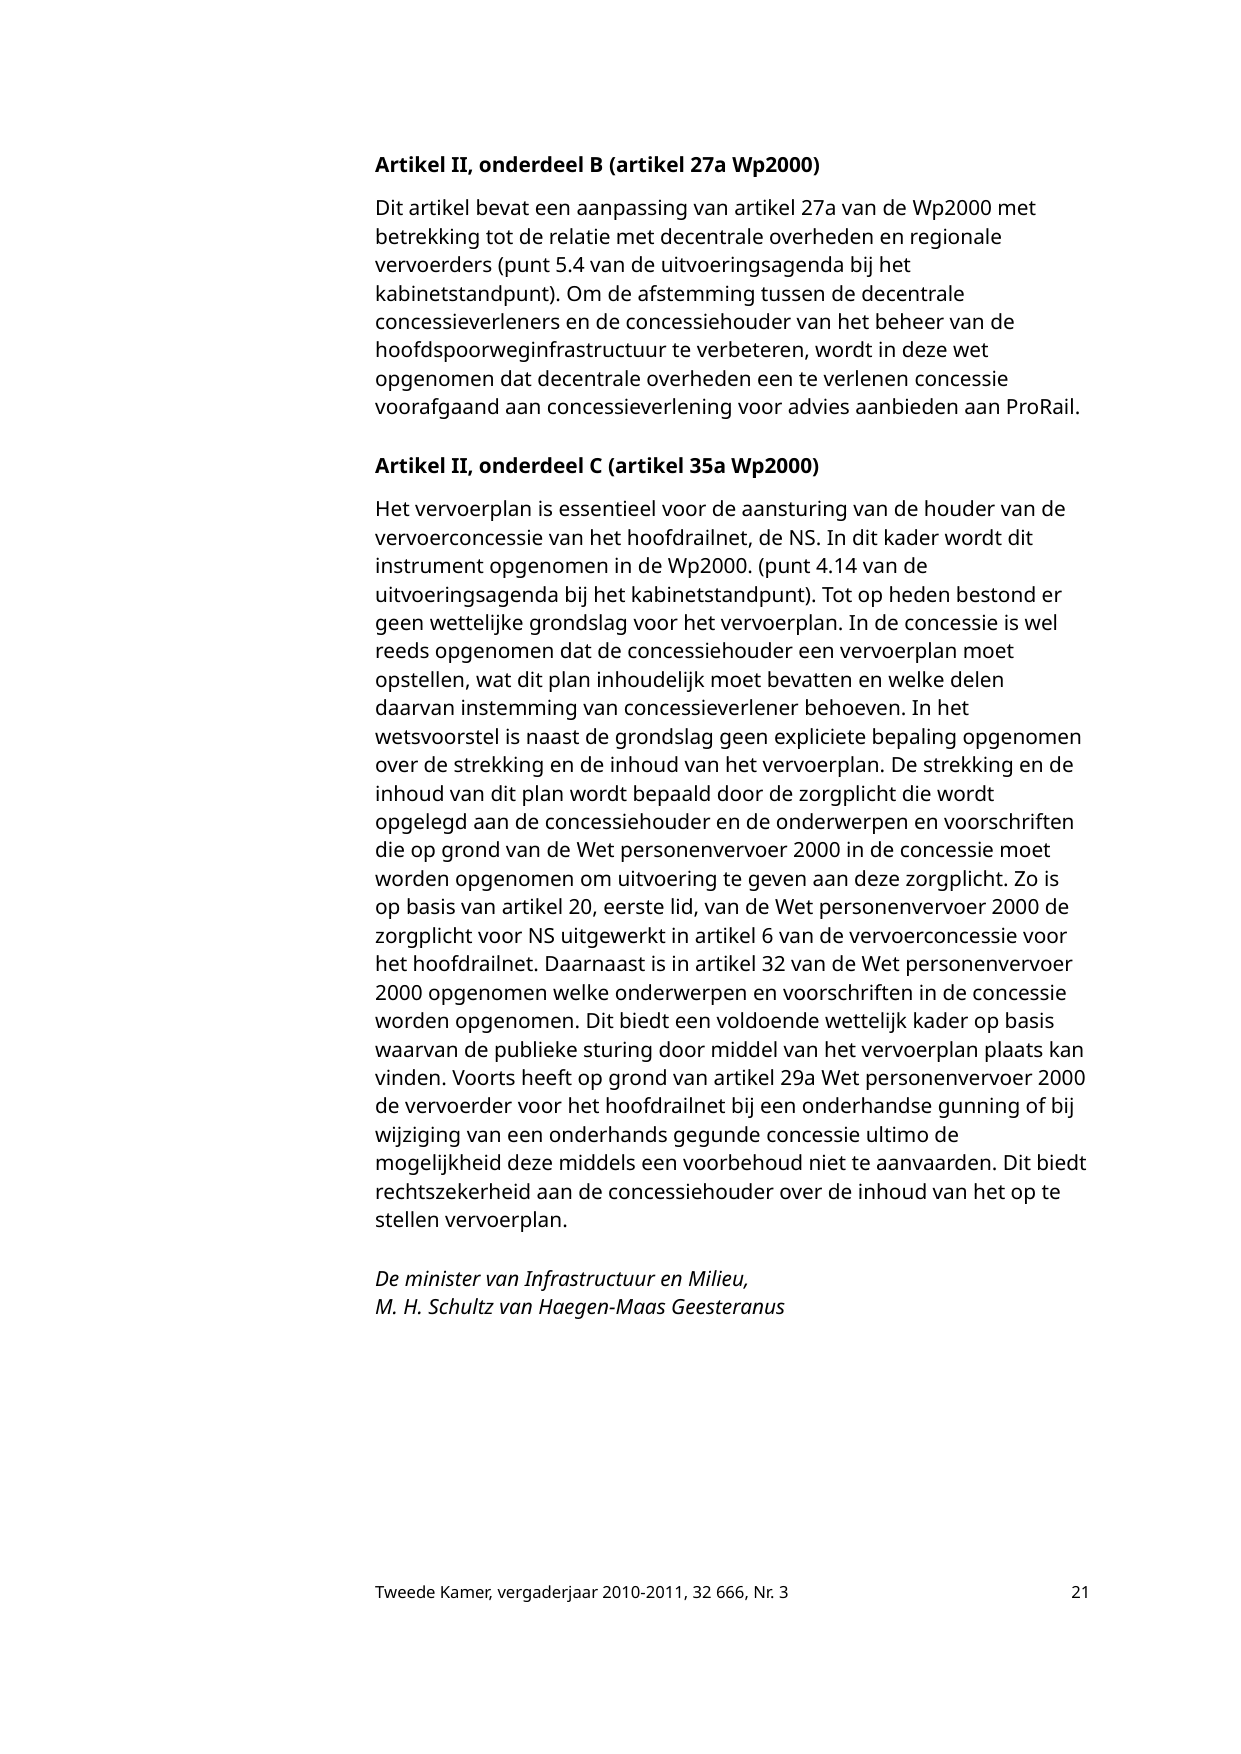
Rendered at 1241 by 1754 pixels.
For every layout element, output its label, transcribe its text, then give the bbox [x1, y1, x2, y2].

text Artikel II, onderdeel C (artikel 35a Wp2000) [375, 451, 1090, 479]
text De minister van Infrastructuur en Milieu, [375, 1264, 1090, 1292]
text Artikel II, onderdeel B (artikel 27a Wp2000) [375, 150, 1090, 178]
text M. H. Schultz van Haegen-Maas Geesteranus [375, 1292, 1090, 1321]
text Dit artikel bevat een aanpassing van artikel 27a van de Wp2000 met betrekking tot de relatie met decentrale overheden en regionale vervoerders (punt 5.4 van de uitvoeringsagenda bij het kabinetstandpunt). Om de afstemming tussen de decentrale concessieverleners en de concessiehouder van het beheer van de hoofdspoorweginfrastructuur te verbeteren, wordt in deze wet opgenomen dat decentrale overheden een te verlenen concessie voorafgaand aan concessieverlening voor advies aanbieden aan ProRail. [375, 193, 1090, 421]
text Het vervoerplan is essentieel voor de aansturing van de houder van de vervoerconcessie van het hoofdrailnet, de NS. In dit kader wordt dit instrument opgenomen in de Wp2000. (punt 4.14 van de uitvoeringsagenda bij het kabinetstandpunt). Tot op heden bestond er geen wettelijke grondslag voor het vervoerplan. In de concessie is wel reeds opgenomen dat de concessiehouder een vervoerplan moet opstellen, wat dit plan inhoudelijk moet bevatten en welke delen daarvan instemming van concessieverlener behoeven. In het wetsvoorstel is naast de grondslag geen expliciete bepaling opgenomen over de strekking en de inhoud van het vervoerplan. De strekking en de inhoud van dit plan wordt bepaald door de zorgplicht die wordt opgelegd aan de concessiehouder en de onderwerpen en voorschriften die op grond van de Wet personenvervoer 2000 in de concessie moet worden opgenomen om uitvoering te geven aan deze zorgplicht. Zo is op basis van artikel 20, eerste lid, van de Wet personenvervoer 2000 de zorgplicht voor NS uitgewerkt in artikel 6 van de vervoerconcessie voor het hoofdrailnet. Daarnaast is in artikel 32 van de Wet personenvervoer 2000 opgenomen welke onderwerpen en voorschriften in de concessie worden opgenomen. Dit biedt een voldoende wettelijk kader op basis waarvan de publieke sturing door middel van het vervoerplan plaats kan vinden. Voorts heeft op grond van artikel 29a Wet personenvervoer 2000 de vervoerder voor het hoofdrailnet bij een onderhandse gunning of bij wijziging van een onderhands gegunde concessie ultimo de mogelijkheid deze middels een voorbehoud niet te aanvaarden. Dit biedt rechtszekerheid aan de concessiehouder over de inhoud van het op te stellen vervoerplan. [375, 494, 1090, 1234]
